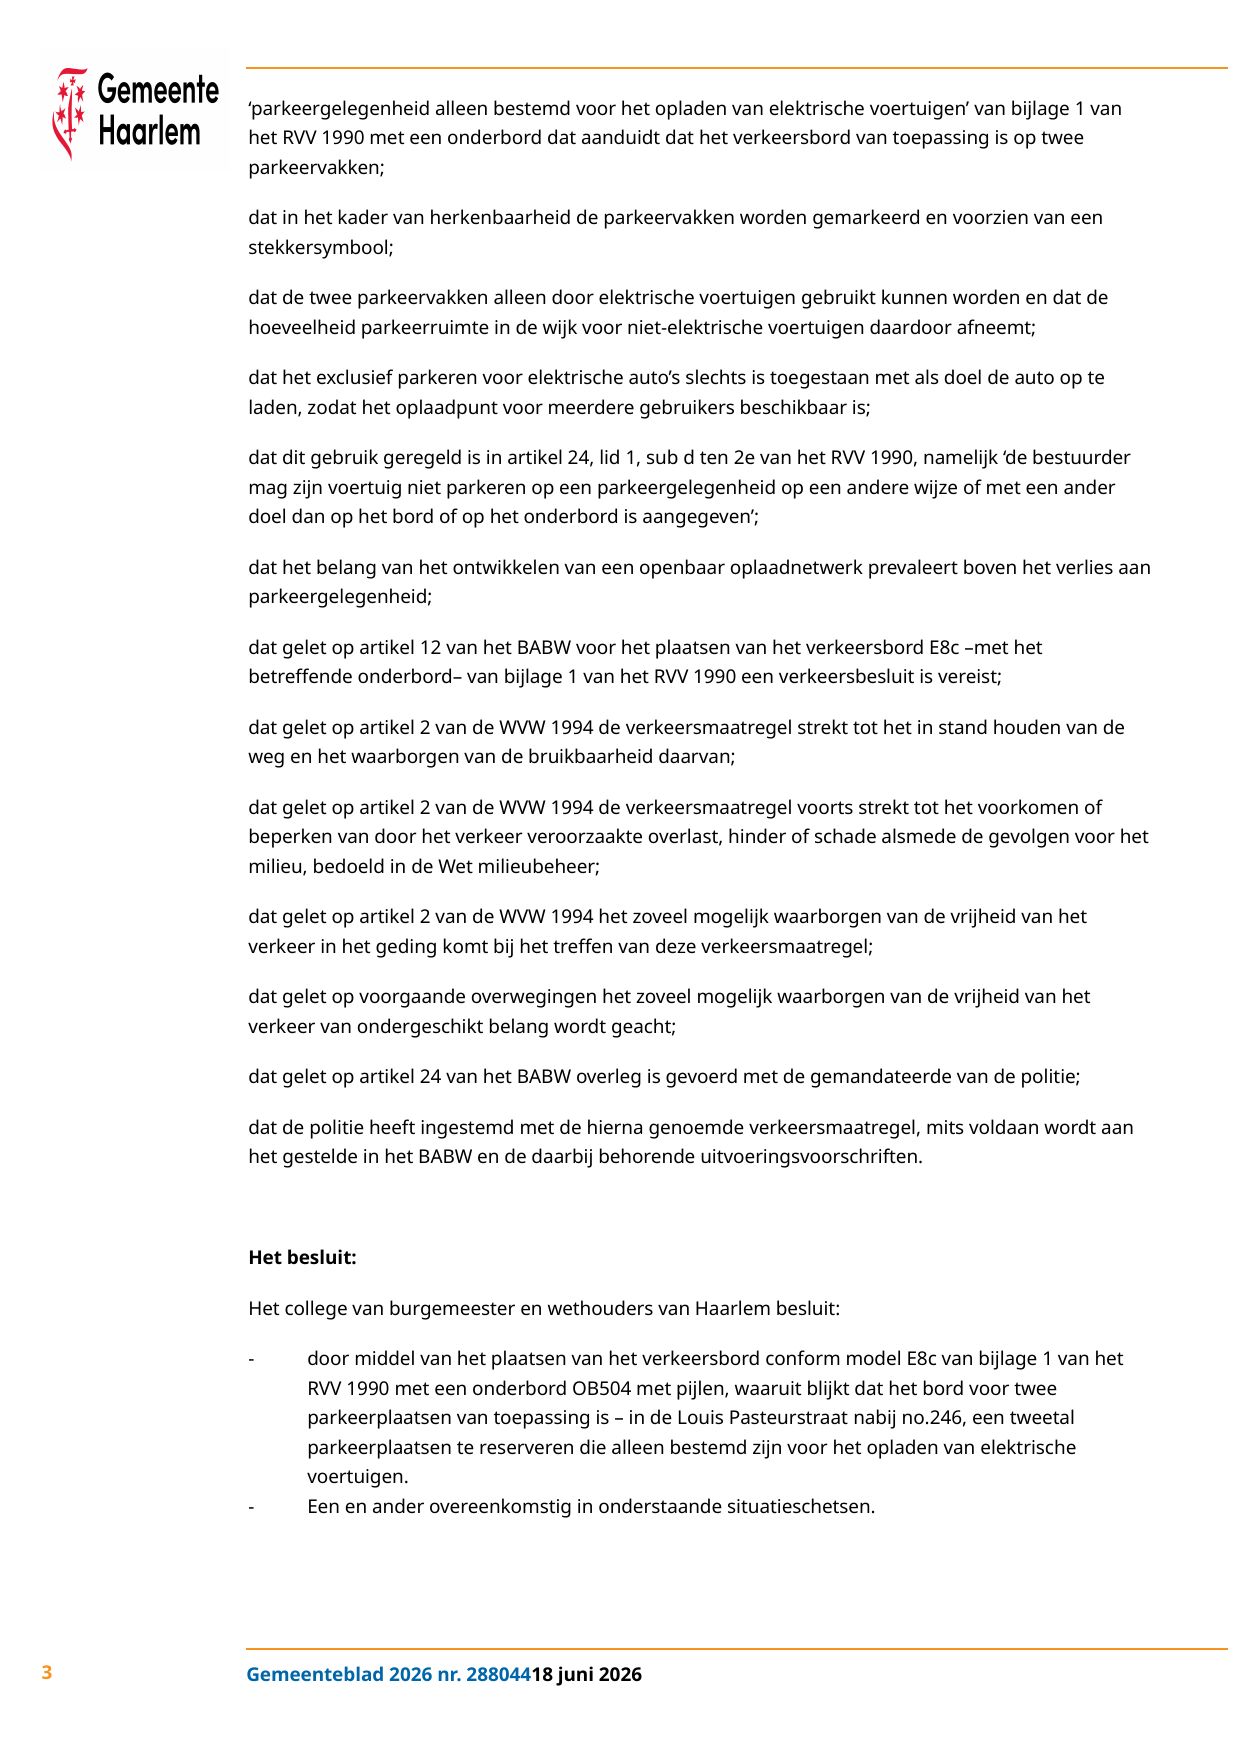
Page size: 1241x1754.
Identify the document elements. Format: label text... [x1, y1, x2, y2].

text Het college van burgemeester en wethouders van Haarlem besluit: [248, 1295, 1152, 1321]
text dat in het kader van herkenbaarheid de parkeervakken worden gemarkeerd en voorzien van een stekkersymbool; [248, 204, 1152, 260]
text ‘parkeergelegenheid alleen bestemd voor het opladen van elektrische voertuigen’ van bijlage 1 van het RVV 1990 met een onderbord dat aanduidt dat het verkeersbord van toepassing is op twee parkeervakken; [248, 95, 1152, 180]
text dat de twee parkeervakken alleen door elektrische voertuigen gebruikt kunnen worden en dat de hoeveelheid parkeerruimte in de wijk voor niet-elektrische voertuigen daardoor afneemt; [248, 284, 1152, 340]
text dat gelet op artikel 2 van de WVW 1994 de verkeersmaatregel voorts strekt tot het voorkomen of beperken van door het verkeer veroorzaakte overlast, hinder of schade alsmede de gevolgen voor het milieu, bedoeld in de Wet milieubeheer; [248, 794, 1152, 879]
list Een en ander overeenkomstig in onderstaande situatieschetsen. [248, 1493, 1152, 1519]
text dat gelet op artikel 24 van het BABW overleg is gevoerd met de gemandateerde van de politie; [248, 1063, 1152, 1089]
text dat gelet op voorgaande overwegingen het zoveel mogelijk waarborgen van de vrijheid van het verkeer van ondergeschikt belang wordt geacht; [248, 983, 1152, 1039]
list door middel van het plaatsen van het verkeersbord conform model E8c van bijlage 1 van het RVV 1990 met een onderbord OB504 met pijlen, waaruit blijkt dat het bord voor twee parkeerplaatsen van toepassing is – in de Louis Pasteurstraat nabij no.246, een tweetal parkeerplaatsen te reserveren die alleen bestemd zijn voor het opladen van elektrische voertuigen. [248, 1345, 1152, 1489]
text dat gelet op artikel 12 van het BABW voor het plaatsen van het verkeersbord E8c –met het betreffende onderbord– van bijlage 1 van het RVV 1990 een verkeersbesluit is vereist; [248, 634, 1152, 689]
text dat gelet op artikel 2 van de WVW 1994 de verkeersmaatregel strekt tot het in stand houden van de weg en het waarborgen van de bruikbaarheid daarvan; [248, 714, 1152, 769]
text dat het exclusief parkeren voor elektrische auto’s slechts is toegestaan met als doel de auto op te laden, zodat het oplaadpunt voor meerdere gebruikers beschikbaar is; [248, 364, 1152, 420]
text dat de politie heeft ingestemd met de hierna genoemde verkeersmaatregel, mits voldaan wordt aan het gestelde in het BABW en de daarbij behorende uitvoeringsvoorschriften. [248, 1114, 1152, 1169]
text dat gelet op artikel 2 van de WVW 1994 het zoveel mogelijk waarborgen van de vrijheid van het verkeer in het geding komt bij het treffen van deze verkeersmaatregel; [248, 903, 1152, 959]
text dat dit gebruik geregeld is in artikel 24, lid 1, sub d ten 2e van het RVV 1990, namelijk ‘de bestuurder mag zijn voertuig niet parkeren op een parkeergelegenheid op een andere wijze of met een ander doel dan op het bord of op het onderbord is aangegeven’; [248, 444, 1152, 529]
text Het besluit: [248, 1244, 1152, 1270]
text dat het belang van het ontwikkelen van een openbaar oplaadnetwerk prevaleert boven het verlies aan parkeergelegenheid; [248, 554, 1152, 609]
picture [41, 47, 231, 172]
